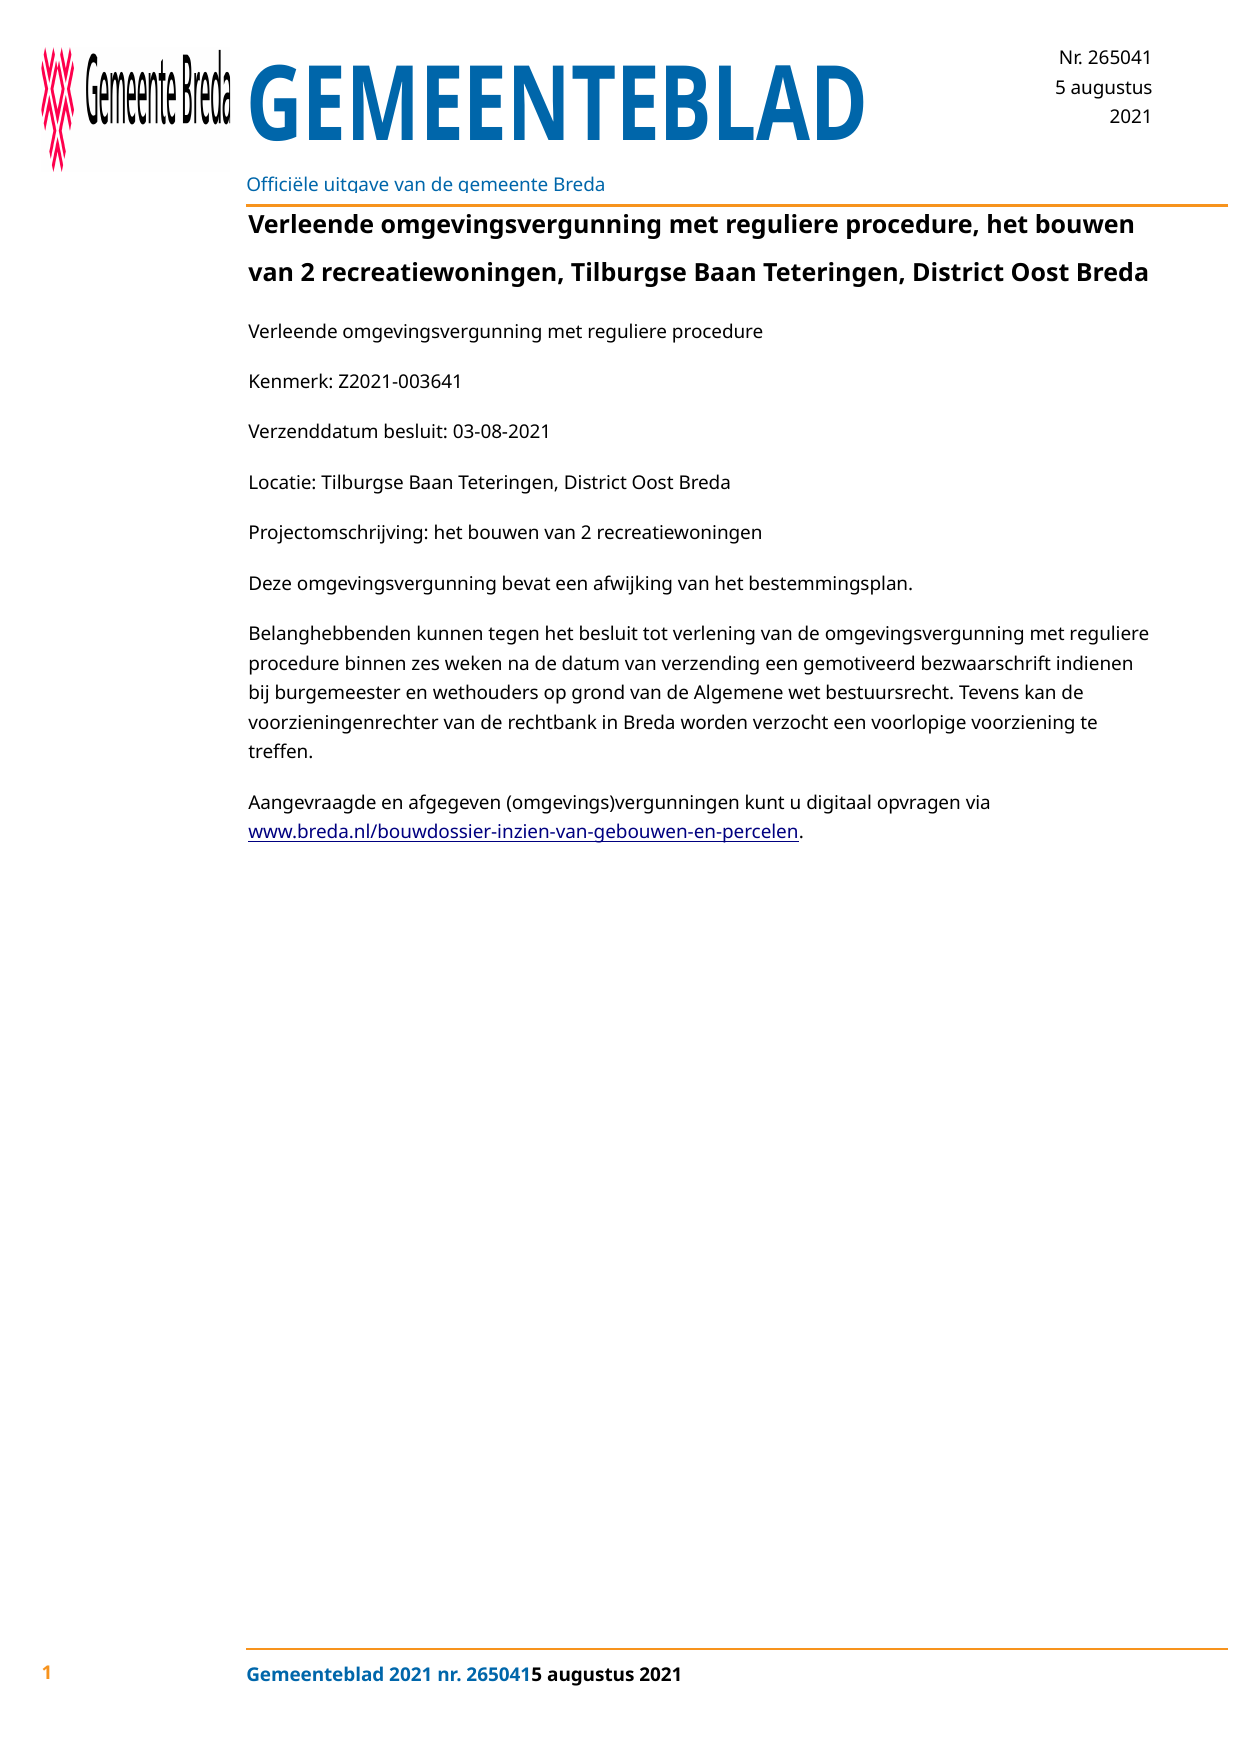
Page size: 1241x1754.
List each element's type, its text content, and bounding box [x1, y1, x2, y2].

text Aangevraagde en afgegeven (omgevings)vergunningen kunt u digitaal opvragen via www.breda.nl/bouwdossier-inzien-van-gebouwen-en-percelen. [248, 789, 1152, 844]
text Belanghebbenden kunnen tegen het besluit tot verlening van de omgevingsvergunning met reguliere procedure binnen zes weken na de datum van verzending een gemotiveerd bezwaarschrift indienen bij burgemeester en wethouders op grond van de Algemene wet bestuursrecht. Tevens kan de voorzieningenrechter van de rechtbank in Breda worden verzocht een voorlopige voorziening te treffen. [248, 620, 1152, 764]
text Verleende omgevingsvergunning met reguliere procedure, het bouwen van 2 recreatiewoningen, Tilburgse Baan Teteringen, District Oost Breda [248, 207, 1152, 288]
text Kenmerk: Z2021-003641 [248, 368, 1152, 394]
text Projectomschrijving: het bouwen van 2 recreatiewoningen [248, 519, 1152, 545]
picture [41, 47, 231, 172]
text Locatie: Tilburgse Baan Teteringen, District Oost Breda [248, 469, 1152, 495]
text Verleende omgevingsvergunning met reguliere procedure [248, 318, 1152, 344]
text Deze omgevingsvergunning bevat een afwijking van het bestemmingsplan. [248, 570, 1152, 596]
text Verzenddatum besluit: 03-08-2021 [248, 419, 1152, 444]
